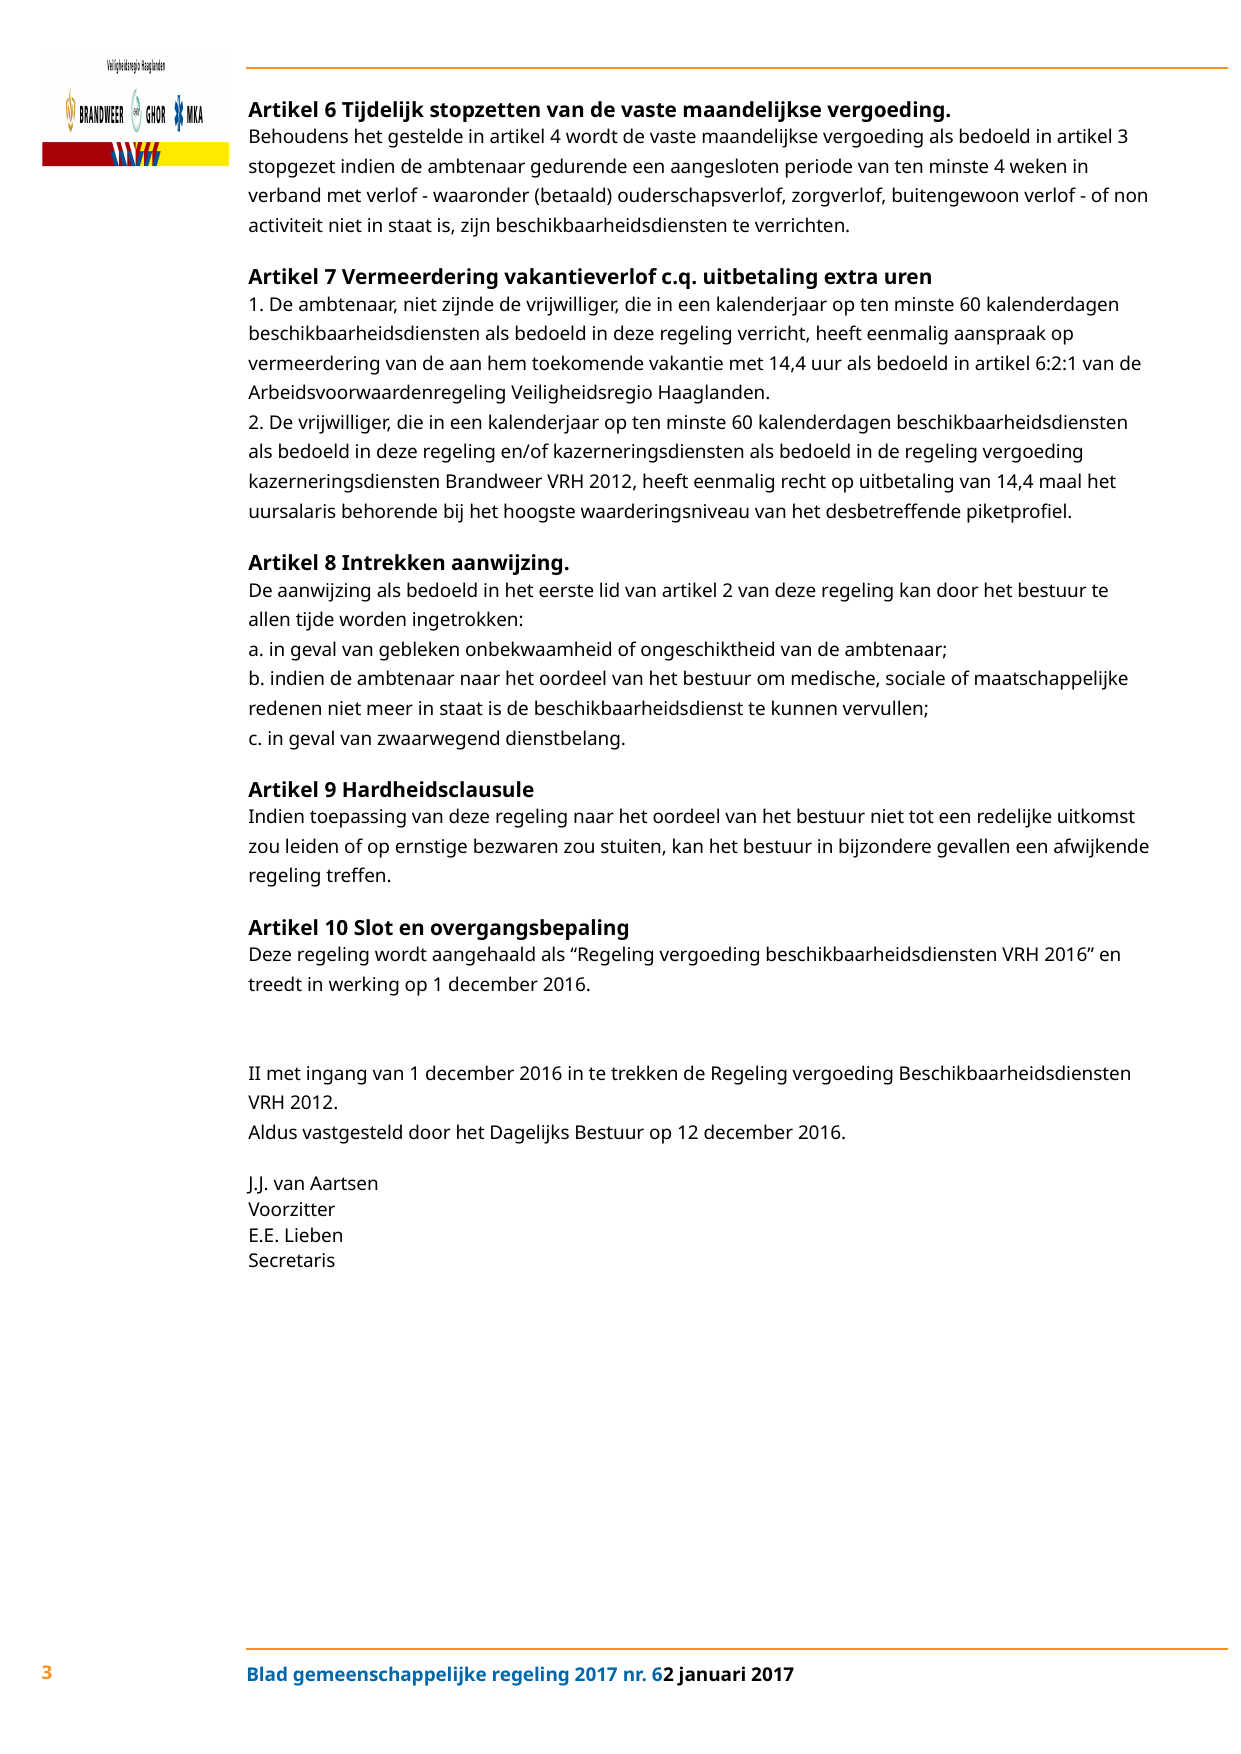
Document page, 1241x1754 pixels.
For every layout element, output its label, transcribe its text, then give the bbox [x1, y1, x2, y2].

picture [41, 47, 231, 172]
text De aanwijzing als bedoeld in het eerste lid van artikel 2 van deze regeling kan door het bestuur te allen tijde worden ingetrokken: [248, 577, 1152, 632]
text Behoudens het gestelde in artikel 4 wordt de vaste maandelijkse vergoeding als bedoeld in artikel 3 stopgezet indien de ambtenaar gedurende een aangesloten periode van ten minste 4 weken in verband met verlof - waaronder (betaald) ouderschapsverlof, zorgverlof, buitengewoon verlof - of non activiteit niet in staat is, zijn beschikbaarheidsdiensten te verrichten. [248, 123, 1152, 238]
text 1. De ambtenaar, niet zijnde de vrijwilliger, die in een kalenderjaar op ten minste 60 kalenderdagen beschikbaarheidsdiensten als bedoeld in deze regeling verricht, heeft eenmalig aanspraak op vermeerdering van de aan hem toekomende vakantie met 14,4 uur als bedoeld in artikel 6:2:1 van de Arbeidsvoorwaardenregeling Veiligheidsregio Haaglanden. [248, 291, 1152, 405]
text Artikel 9 Hardheidsclausule [248, 775, 1152, 803]
text Artikel 6 Tijdelijk stopzetten van de vaste maandelijkse vergoeding. [248, 95, 1152, 123]
text 2. De vrijwilliger, die in een kalenderjaar op ten minste 60 kalenderdagen beschikbaarheidsdiensten als bedoeld in deze regeling en/of kazerneringsdiensten als bedoeld in de regeling vergoeding kazerneringsdiensten Brandweer VRH 2012, heeft eenmalig recht op uitbetaling van 14,4 maal het uursalaris behorende bij het hoogste waarderingsniveau van het desbetreffende piketprofiel. [248, 409, 1152, 524]
text c. in geval van zwaarwegend dienstbelang. [248, 725, 1152, 750]
text Indien toepassing van deze regeling naar het oordeel van het bestuur niet tot een redelijke uitkomst zou leiden of op ernstige bezwaren zou stuiten, kan het bestuur in bijzondere gevallen een afwijkende regeling treffen. [248, 803, 1152, 888]
text II met ingang van 1 december 2016 in te trekken de Regeling vergoeding Beschikbaarheidsdiensten VRH 2012. [248, 1060, 1152, 1115]
text Artikel 8 Intrekken aanwijzing. [248, 548, 1152, 577]
text E.E. Lieben [248, 1222, 1152, 1248]
text Aldus vastgesteld door het Dagelijks Bestuur op 12 december 2016. [248, 1119, 1152, 1145]
text Secretaris [248, 1248, 1152, 1273]
text b. indien de ambtenaar naar het oordeel van het bestuur om medische, sociale of maatschappelijke redenen niet meer in staat is de beschikbaarheidsdienst te kunnen vervullen; [248, 666, 1152, 721]
text J.J. van Aartsen [248, 1171, 1152, 1196]
text Voorzitter [248, 1196, 1152, 1222]
text Artikel 10 Slot en overgangsbepaling [248, 913, 1152, 942]
text Deze regeling wordt aangehaald als “Regeling vergoeding beschikbaarheidsdiensten VRH 2016” en treedt in werking op 1 december 2016. [248, 942, 1152, 997]
text a. in geval van gebleken onbekwaamheid of ongeschiktheid van de ambtenaar; [248, 636, 1152, 662]
text Artikel 7 Vermeerdering vakantieverlof c.q. uitbetaling extra uren [248, 262, 1152, 291]
